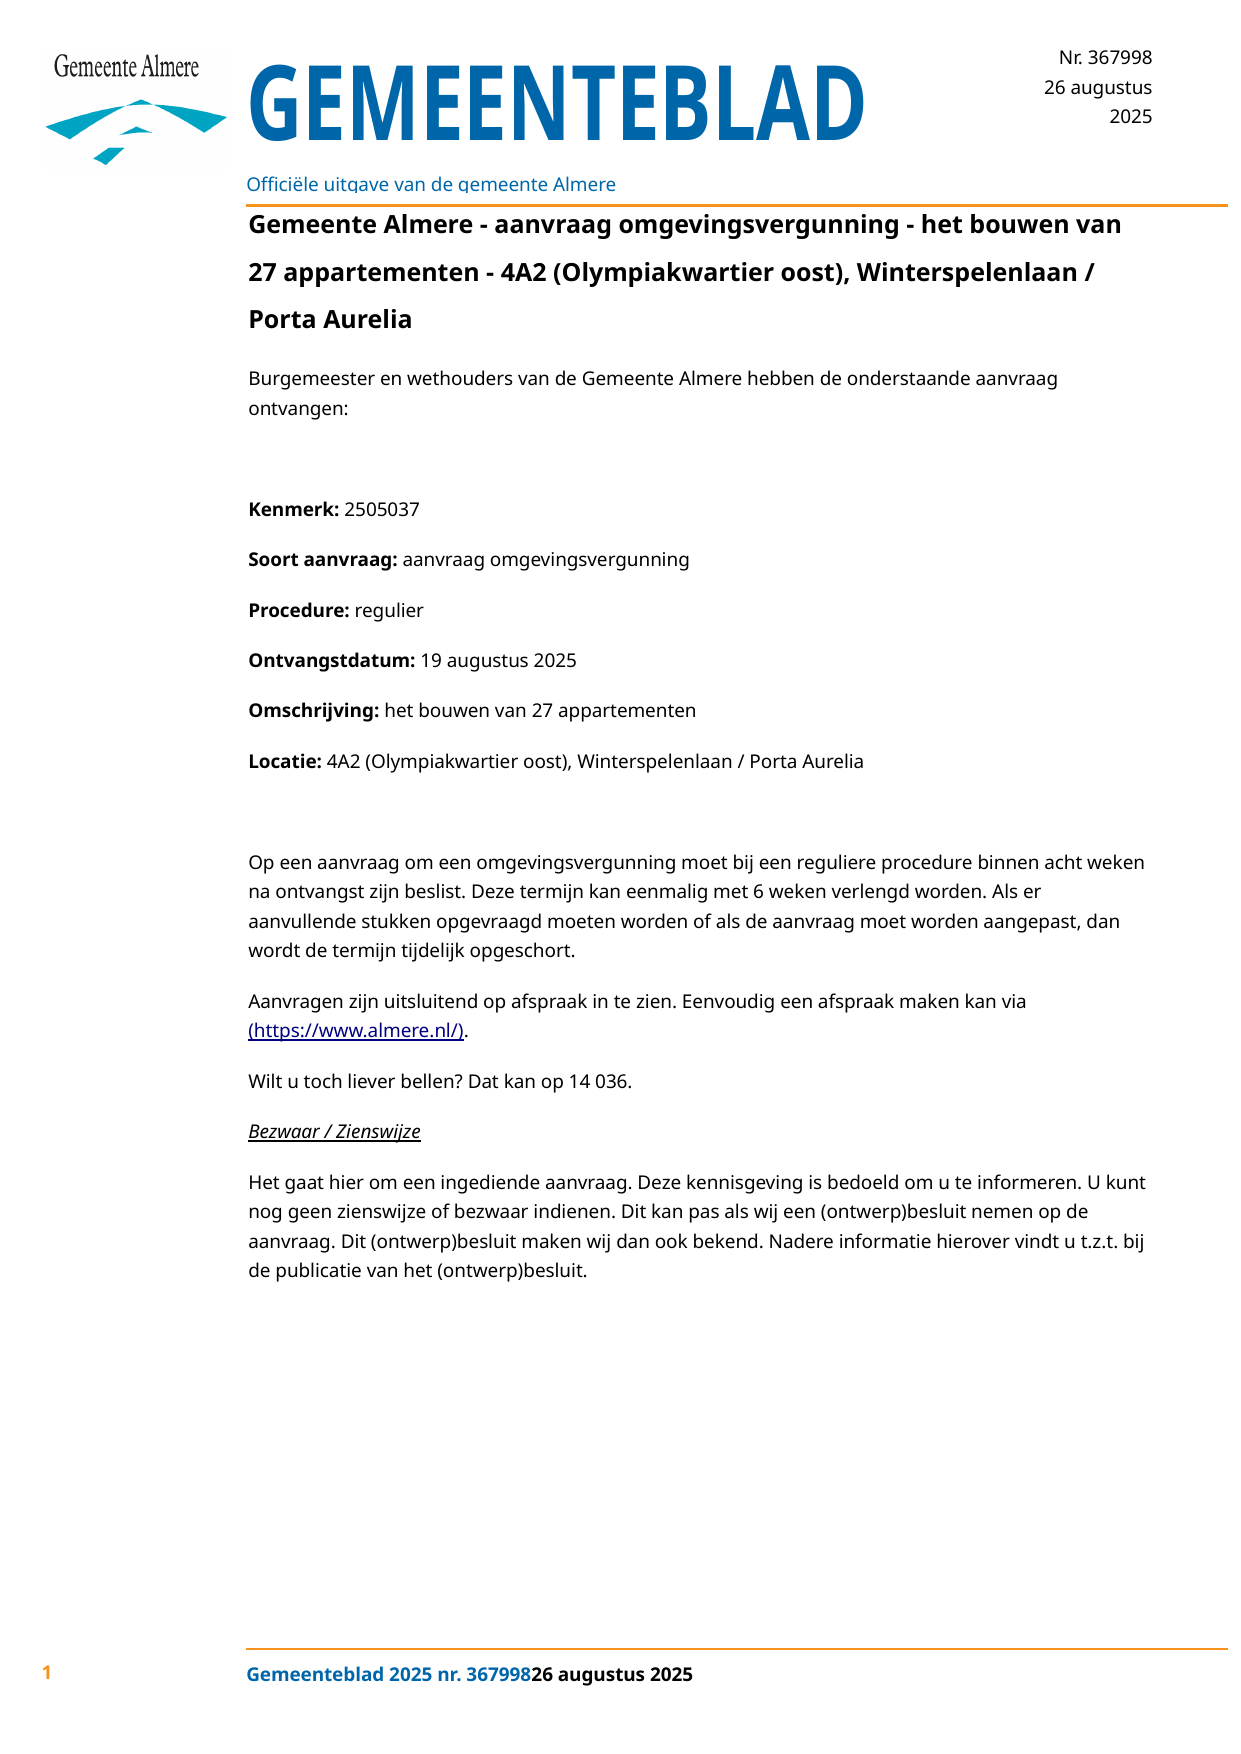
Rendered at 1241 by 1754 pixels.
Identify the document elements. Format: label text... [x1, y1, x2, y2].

text Ontvangstdatum: 19 augustus 2025 [248, 647, 1152, 673]
text Soort aanvraag: aanvraag omgevingsvergunning [248, 546, 1152, 572]
text Procedure: regulier [248, 597, 1152, 622]
text Burgemeester en wethouders van de Gemeente Almere hebben de onderstaande aanvraag ontvangen: [248, 366, 1152, 421]
text Gemeente Almere - aanvraag omgevingsvergunning - het bouwen van 27 appartementen - 4A2 (Olympiakwartier oost), Winterspelenlaan / Porta Aurelia [248, 207, 1152, 336]
text Omschrijving: het bouwen van 27 appartementen [248, 698, 1152, 723]
text Bezwaar / Zienswijze [248, 1118, 1152, 1144]
text Het gaat hier om een ingediende aanvraag. Deze kennisgeving is bedoeld om u te informeren. U kunt nog geen zienswijze of bezwaar indienen. Dit kan pas als wij een (ontwerp)besluit nemen op de aanvraag. Dit (ontwerp)besluit maken wij dan ook bekend. Nadere informatie hierover vindt u t.z.t. bij de publicatie van het (ontwerp)besluit. [248, 1169, 1152, 1283]
text Aanvragen zijn uitsluitend op afspraak in te zien. Eenvoudig een afspraak maken kan via (https://www.almere.nl/). [248, 988, 1152, 1043]
picture [41, 47, 231, 172]
text Kenmerk: 2505037 [248, 496, 1152, 522]
text Op een aanvraag om een omgevingsvergunning moet bij een reguliere procedure binnen acht weken na ontvangst zijn beslist. Deze termijn kan eenmalig met 6 weken verlengd worden. Als er aanvullende stukken opgevraagd moeten worden of als de aanvraag moet worden aangepast, dan wordt de termijn tijdelijk opgeschort. [248, 849, 1152, 963]
text Locatie: 4A2 (Olympiakwartier oost), Winterspelenlaan / Porta Aurelia [248, 748, 1152, 774]
text Wilt u toch liever bellen? Dat kan op 14 036. [248, 1068, 1152, 1094]
